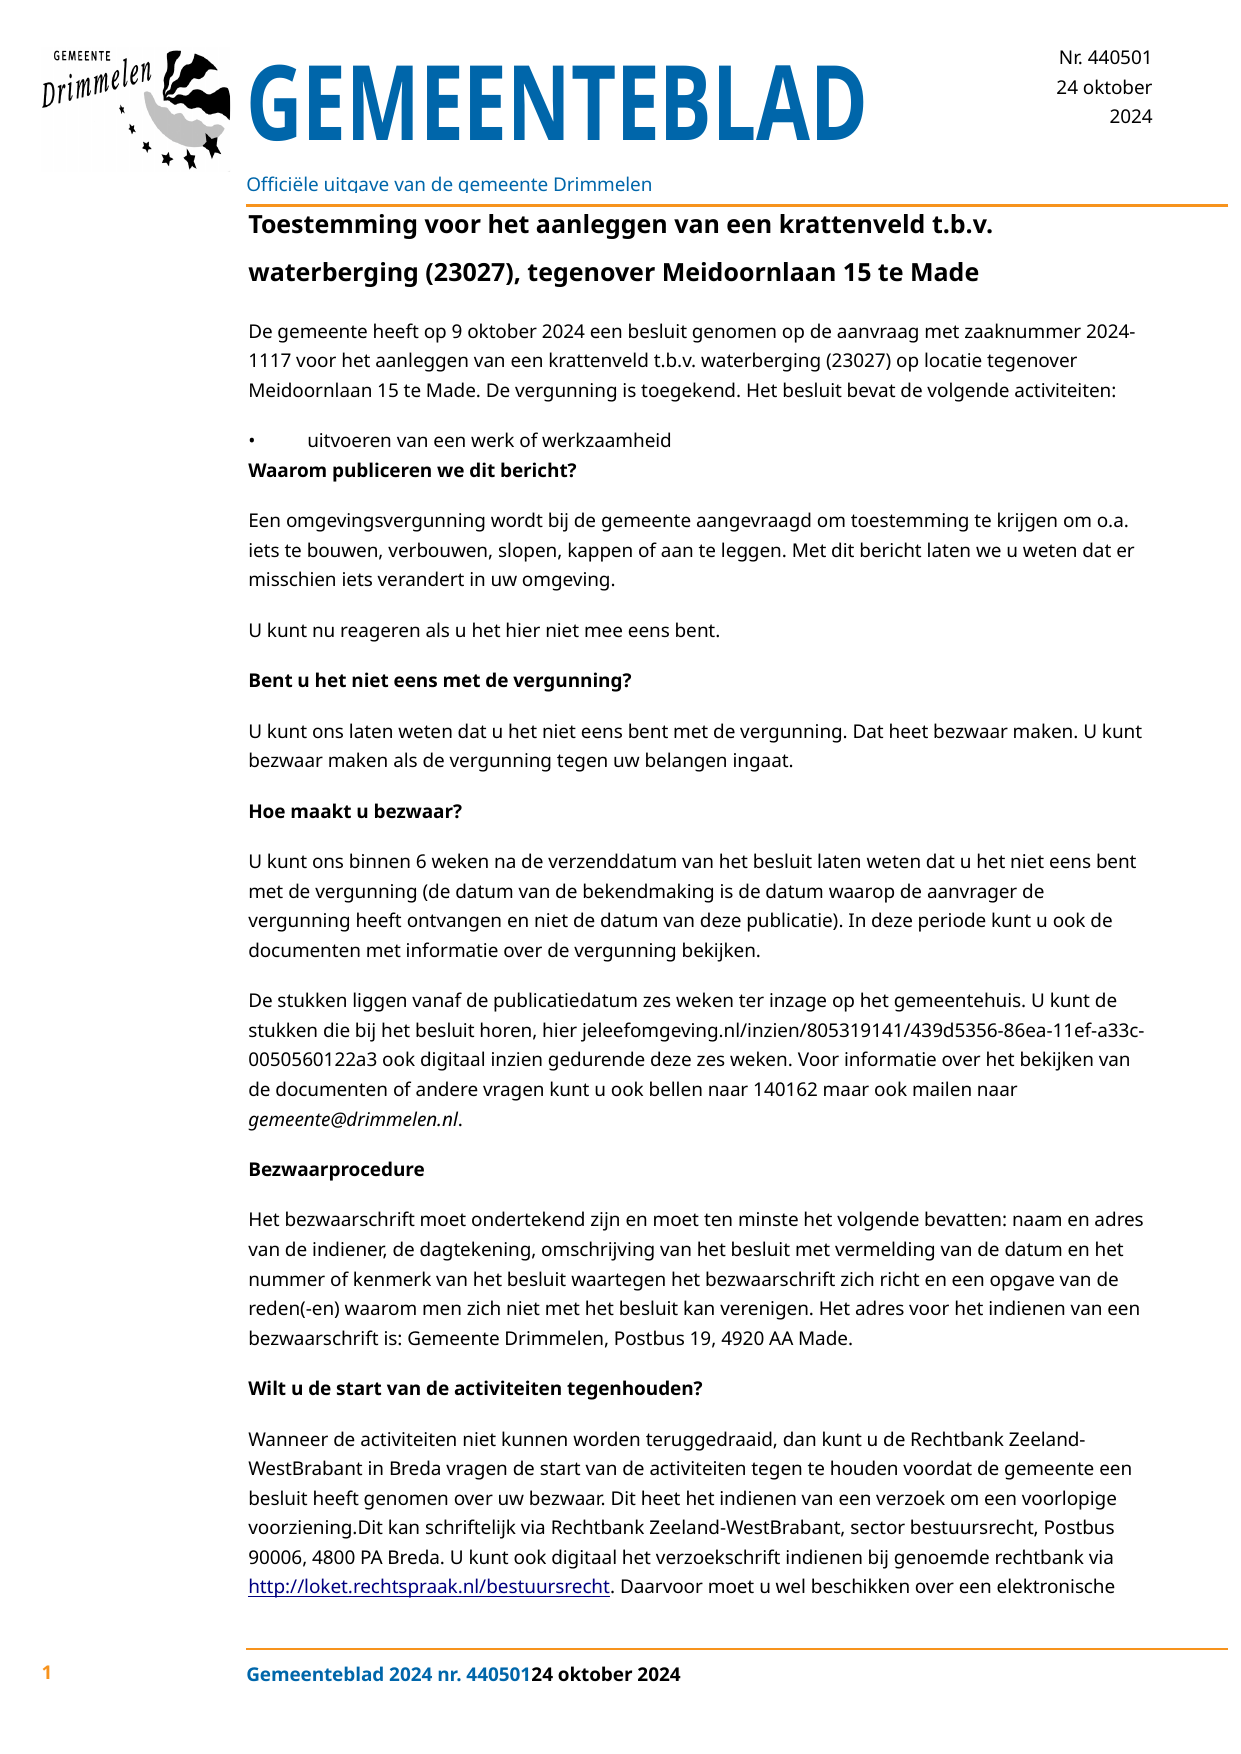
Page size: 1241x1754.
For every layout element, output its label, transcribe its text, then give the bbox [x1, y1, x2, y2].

text Bent u het niet eens met de vergunning? [248, 667, 1152, 693]
text Wilt u de start van de activiteiten tegenhouden? [248, 1375, 1152, 1401]
text Waarom publiceren we dit bericht? [248, 457, 1152, 483]
text Wanneer de activiteiten niet kunnen worden teruggedraaid, dan kunt u de Rechtbank Zeeland-WestBrabant in Breda vragen de start van de activiteiten tegen te houden voordat de gemeente een besluit heeft genomen over uw bezwaar. Dit heet het indienen van een verzoek om een voorlopige voorziening.Dit kan schriftelijk via Rechtbank Zeeland-WestBrabant, sector bestuursrecht, Postbus 90006, 4800 PA Breda. U kunt ook digitaal het verzoekschrift indienen bij genoemde rechtbank via http://loket.rechtspraak.nl/bestuursrecht. Daarvoor moet u wel beschikken over een elektronische [248, 1426, 1152, 1599]
text U kunt ons laten weten dat u het niet eens bent met de vergunning. Dat heet bezwaar maken. U kunt bezwaar maken als de vergunning tegen uw belangen ingaat. [248, 718, 1152, 773]
text Bezwaarprocedure [248, 1156, 1152, 1182]
text Hoe maakt u bezwaar? [248, 798, 1152, 824]
list uitvoeren van een werk of werkzaamheid [248, 427, 1152, 453]
text De stukken liggen vanaf de publicatiedatum zes weken ter inzage op het gemeentehuis. U kunt de stukken die bij het besluit horen, hier jeleefomgeving.nl/inzien/805319141/439d5356-86ea-11ef-a33c-0050560122a3 ook digitaal inzien gedurende deze zes weken. Voor informatie over het bekijken van de documenten of andere vragen kunt u ook bellen naar 140162 maar ook mailen naar gemeente@drimmelen.nl. [248, 987, 1152, 1132]
text U kunt nu reageren als u het hier niet mee eens bent. [248, 617, 1152, 643]
text Toestemming voor het aanleggen van een krattenveld t.b.v. waterberging (23027), tegenover Meidoornlaan 15 te Made [248, 207, 1152, 288]
text U kunt ons binnen 6 weken na de verzenddatum van het besluit laten weten dat u het niet eens bent met de vergunning (de datum van de bekendmaking is de datum waarop de aanvrager de vergunning heeft ontvangen en niet de datum van deze publicatie). In deze periode kunt u ook de documenten met informatie over de vergunning bekijken. [248, 848, 1152, 963]
text De gemeente heeft op 9 oktober 2024 een besluit genomen op de aanvraag met zaaknummer 2024-1117 voor het aanleggen van een krattenveld t.b.v. waterberging (23027) op locatie tegenover Meidoornlaan 15 te Made. De vergunning is toegekend. Het besluit bevat de volgende activiteiten: [248, 318, 1152, 403]
text Een omgevingsvergunning wordt bij de gemeente aangevraagd om toestemming te krijgen om o.a. iets te bouwen, verbouwen, slopen, kappen of aan te leggen. Met dit bericht laten we u weten dat er misschien iets verandert in uw omgeving. [248, 507, 1152, 592]
text Het bezwaarschrift moet ondertekend zijn en moet ten minste het volgende bevatten: naam en adres van de indiener, de dagtekening, omschrijving van het besluit met vermelding van de datum en het nummer of kenmerk van het besluit waartegen het bezwaarschrift zich richt en een opgave van de reden(-en) waarom men zich niet met het besluit kan verenigen. Het adres voor het indienen van een bezwaarschrift is: Gemeente Drimmelen, Postbus 19, 4920 AA Made. [248, 1207, 1152, 1351]
picture [41, 47, 231, 172]
